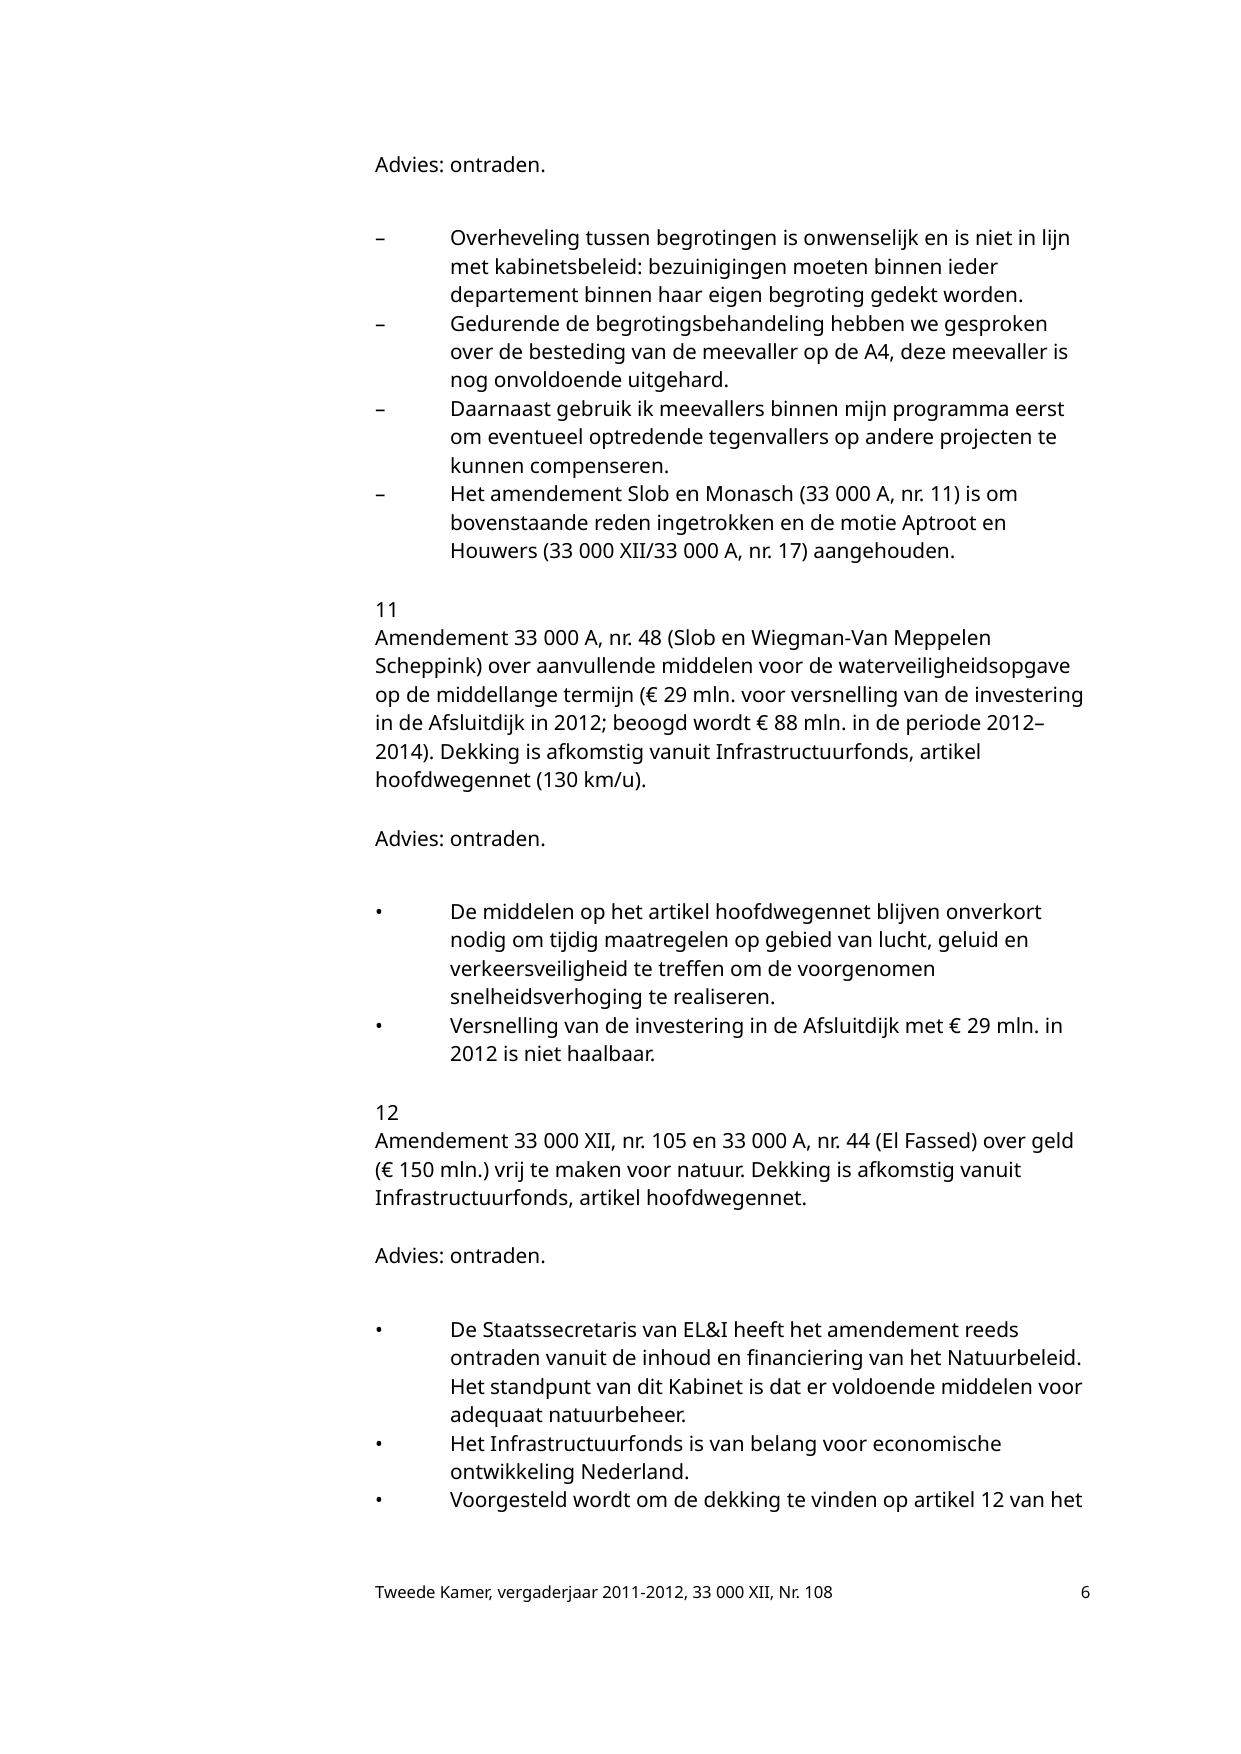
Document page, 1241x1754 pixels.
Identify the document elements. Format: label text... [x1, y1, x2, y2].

text Advies: ontraden. [375, 824, 1090, 852]
text Amendement 33 000 XII, nr. 105 en 33 000 A, nr. 44 (El Fassed) over geld (€ 150 mln.) vrij te maken voor natuur. Dekking is afkomstig vanuit Infrastructuurfonds, artikel hoofdwegennet. [375, 1126, 1090, 1212]
list Overheveling tussen begrotingen is onwenselijk en is niet in lijn met kabinetsbeleid: bezuinigingen moeten binnen ieder departement binnen haar eigen begroting gedekt worden. [375, 223, 1090, 309]
list Versnelling van de investering in de Afsluitdijk met € 29 mln. in 2012 is niet haalbaar. [375, 1011, 1090, 1068]
text Advies: ontraden. [375, 150, 1090, 178]
text Amendement 33 000 A, nr. 48 (Slob en Wiegman-Van Meppelen Scheppink) over aanvullende middelen voor de waterveiligheidsopgave op de middellange termijn (€ 29 mln. voor versnelling van de investering in de Afsluitdijk in 2012; beoogd wordt € 88 mln. in de periode 2012–2014). Dekking is afkomstig vanuit Infrastructuurfonds, artikel hoofdwegennet (130 km/u). [375, 623, 1090, 794]
text 12 [375, 1098, 1090, 1126]
list Daarnaast gebruik ik meevallers binnen mijn programma eerst om eventueel optredende tegenvallers op andere projecten te kunnen compenseren. [375, 394, 1090, 479]
list Gedurende de begrotingsbehandeling hebben we gesproken over de besteding van de meevaller op de A4, deze meevaller is nog onvoldoende uitgehard. [375, 309, 1090, 394]
list Het Infrastructuurfonds is van belang voor economische ontwikkeling Nederland. [375, 1429, 1090, 1486]
list Het amendement Slob en Monasch (33 000 A, nr. 11) is om bovenstaande reden ingetrokken en de motie Aptroot en Houwers (33 000 XII/33 000 A, nr. 17) aangehouden. [375, 479, 1090, 565]
text Advies: ontraden. [375, 1242, 1090, 1270]
list Voorgesteld wordt om de dekking te vinden op artikel 12 van het [375, 1486, 1090, 1514]
list De middelen op het artikel hoofdwegennet blijven onverkort nodig om tijdig maatregelen op gebied van lucht, geluid en verkeersveiligheid te treffen om de voorgenomen snelheidsverhoging te realiseren. [375, 897, 1090, 1011]
text 11 [375, 595, 1090, 623]
list De Staatssecretaris van EL&I heeft het amendement reeds ontraden vanuit de inhoud en financiering van het Natuurbeleid. Het standpunt van dit Kabinet is dat er voldoende middelen voor adequaat natuurbeheer. [375, 1315, 1090, 1429]
